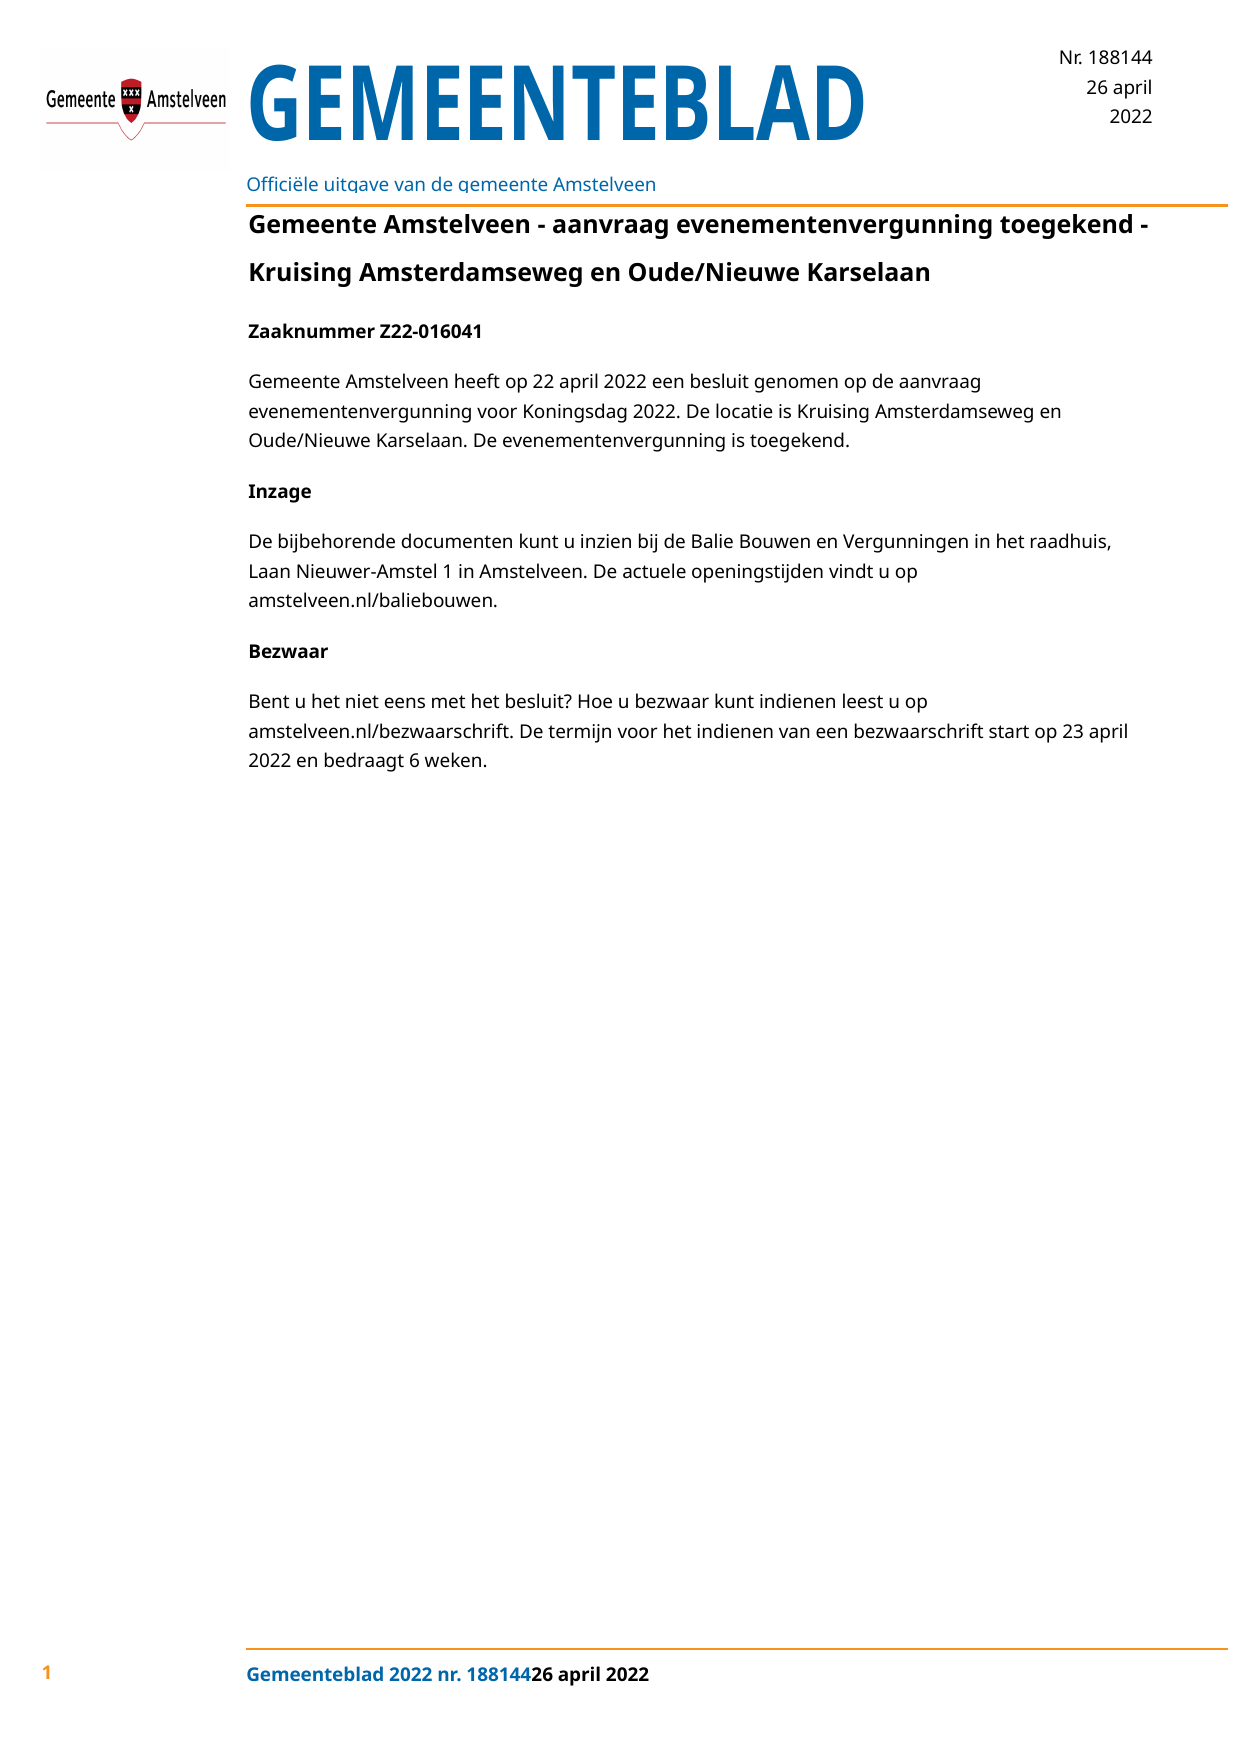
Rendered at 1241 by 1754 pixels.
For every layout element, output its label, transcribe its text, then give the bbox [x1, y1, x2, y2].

text Bent u het niet eens met het besluit? Hoe u bezwaar kunt indienen leest u op amstelveen.nl/bezwaarschrift. De termijn voor het indienen van een bezwaarschrift start op 23 april 2022 en bedraagt 6 weken. [248, 688, 1152, 773]
text Bezwaar [248, 638, 1152, 664]
text Zaaknummer Z22-016041 [248, 318, 1152, 344]
text Inzage [248, 478, 1152, 504]
text Gemeente Amstelveen - aanvraag evenementenvergunning toegekend - Kruising Amsterdamseweg en Oude/Nieuwe Karselaan [248, 207, 1152, 288]
picture [41, 47, 231, 172]
text Gemeente Amstelveen heeft op 22 april 2022 een besluit genomen op de aanvraag evenementenvergunning voor Koningsdag 2022. De locatie is Kruising Amsterdamseweg en Oude/Nieuwe Karselaan. De evenementenvergunning is toegekend. [248, 368, 1152, 453]
text De bijbehorende documenten kunt u inzien bij de Balie Bouwen en Vergunningen in het raadhuis, Laan Nieuwer-Amstel 1 in Amstelveen. De actuele openingstijden vindt u op amstelveen.nl/baliebouwen. [248, 528, 1152, 613]
